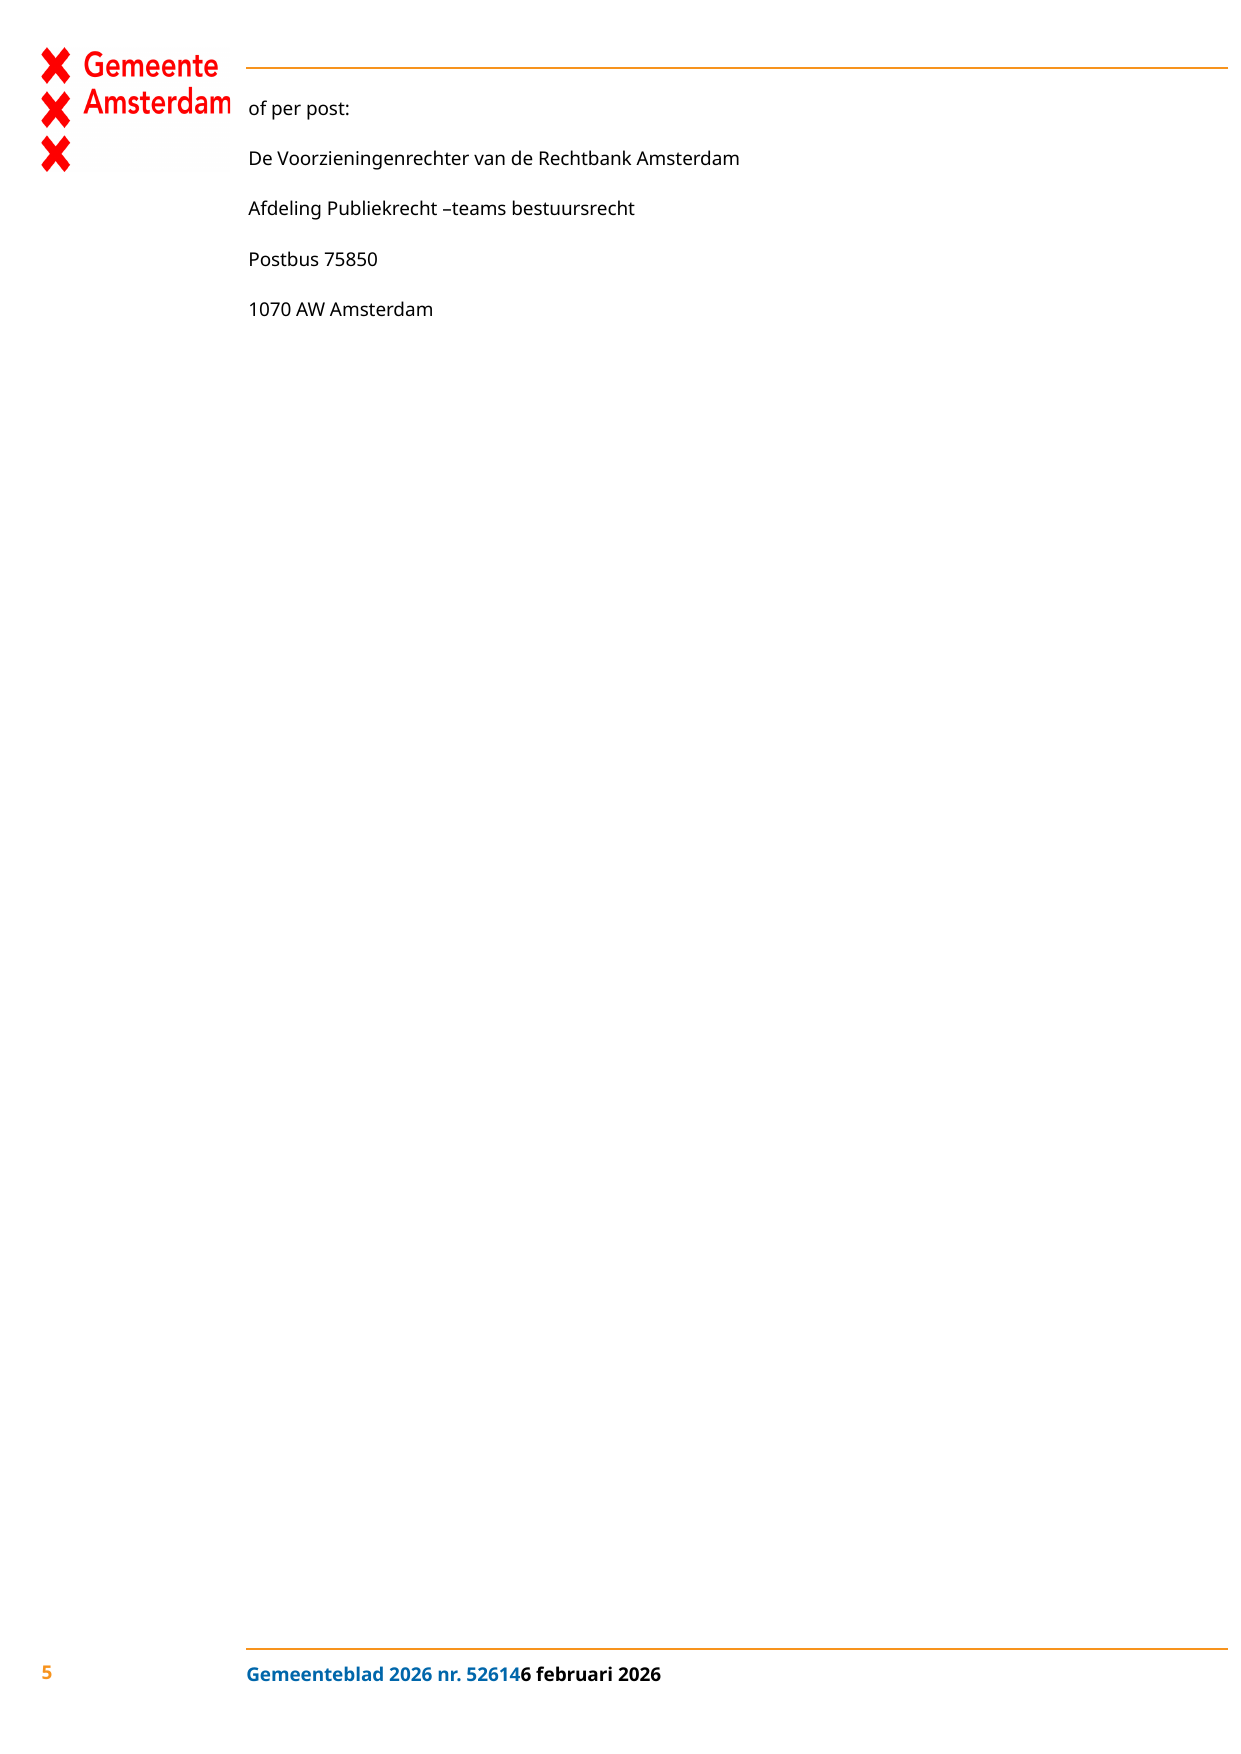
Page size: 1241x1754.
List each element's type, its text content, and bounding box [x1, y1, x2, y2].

text Afdeling Publiekrecht –teams bestuursrecht [248, 196, 1152, 221]
text 1070 AW Amsterdam [248, 296, 1152, 322]
text Postbus 75850 [248, 246, 1152, 272]
picture [41, 47, 231, 172]
text De Voorzieningenrechter van de Rechtbank Amsterdam [248, 145, 1152, 171]
text of per post: [248, 95, 1152, 121]
